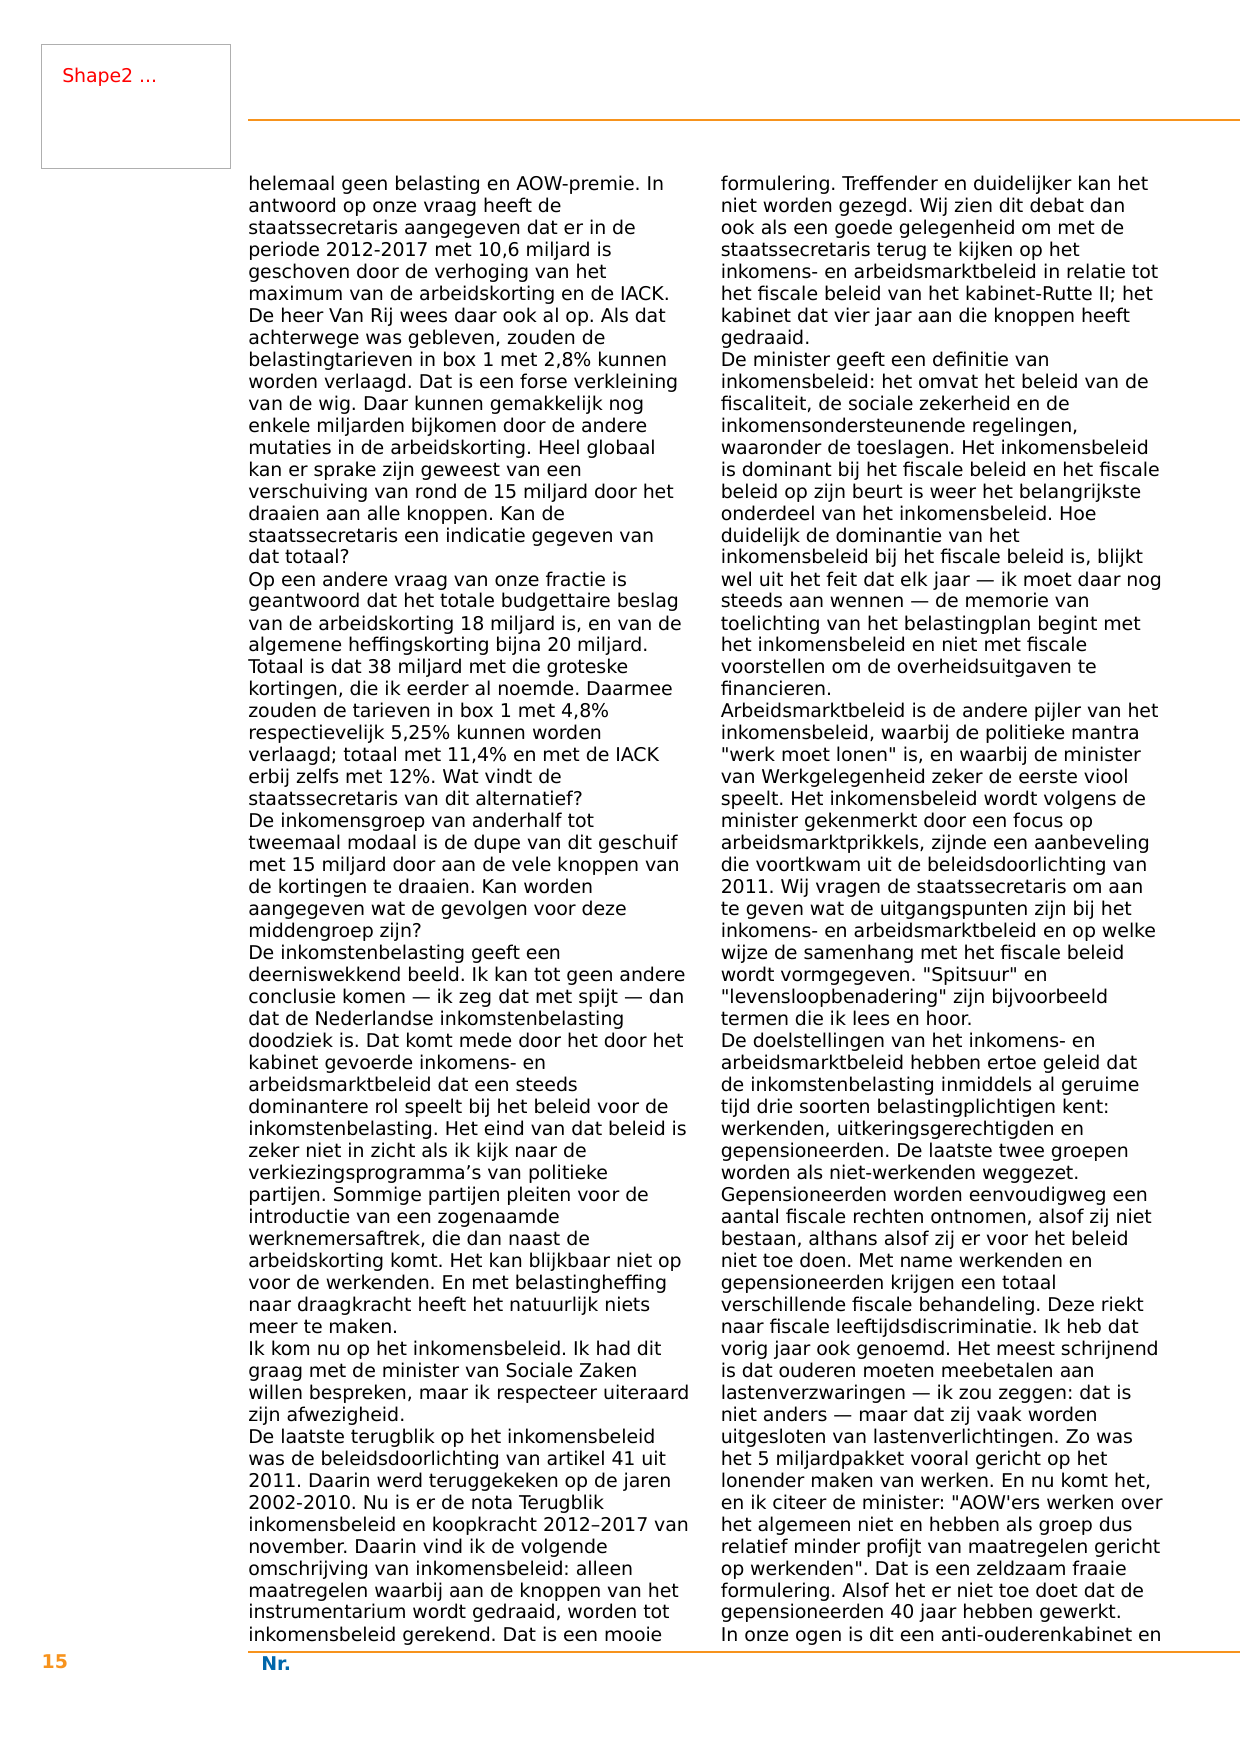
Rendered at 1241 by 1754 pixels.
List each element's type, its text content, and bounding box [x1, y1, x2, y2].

text De inkomstenbelasting geeft een deerniswekkend beeld. Ik kan tot geen andere conclusie komen — ik zeg dat met spijt — dan dat de Nederlandse inkomstenbelasting doodziek is. Dat komt mede door het door het kabinet gevoerde inkomens- en arbeidsmarktbeleid dat een steeds dominantere rol speelt bij het beleid voor de inkomstenbelasting. Het eind van dat beleid is zeker niet in zicht als ik kijk naar de verkiezingsprogramma’s van politieke partijen. Sommige partijen pleiten voor de introductie van een zogenaamde werknemersaftrek, die dan naast de arbeidskorting komt. Het kan blijkbaar niet op voor de werkenden. En met belastingheffing naar draagkracht heeft het natuurlijk niets meer te maken. [248, 942, 691, 1338]
text De doelstellingen van het inkomens- en arbeidsmarktbeleid hebben ertoe geleid dat de inkomstenbelasting inmiddels al geruime tijd drie soorten belastingplichtigen kent: werkenden, uitkeringsgerechtigden en gepensioneerden. De laatste twee groepen worden als niet-werkenden weggezet. Gepensioneerden worden eenvoudigweg een aantal fiscale rechten ontnomen, alsof zij niet bestaan, althans alsof zij er voor het beleid niet toe doen. Met name werkenden en gepensioneerden krijgen een totaal verschillende fiscale behandeling. Deze riekt naar fiscale leeftijdsdiscriminatie. Ik heb dat vorig jaar ook genoemd. Het meest schrijnend is dat ouderen moeten meebetalen aan lastenverzwaringen — ik zou zeggen: dat is niet anders — maar dat zij vaak worden uitgesloten van lastenverlichtingen. Zo was het 5 miljardpakket vooral gericht op het lonender maken van werken. En nu komt het, en ik citeer de minister: "AOW'ers werken over het algemeen niet en hebben als groep dus relatief minder profijt van maatregelen gericht op werkenden". Dat is een zeldzaam fraaie formulering. Alsof het er niet toe doet dat de gepensioneerden 40 jaar hebben gewerkt. [721, 1030, 1163, 1623]
text Arbeidsmarktbeleid is de andere pijler van het inkomensbeleid, waarbij de politieke mantra "werk moet lonen" is, en waarbij de minister van Werkgelegenheid zeker de eerste viool speelt. Het inkomensbeleid wordt volgens de minister gekenmerkt door een focus op arbeidsmarktprikkels, zijnde een aanbeveling die voortkwam uit de beleidsdoorlichting van 2011. Wij vragen de staatssecretaris om aan te geven wat de uitgangspunten zijn bij het inkomens- en arbeidsmarktbeleid en op welke wijze de samenhang met het fiscale beleid wordt vormgegeven. "Spitsuur" en "levensloopbenadering" zijn bijvoorbeeld termen die ik lees en hoor. [721, 700, 1163, 1030]
text De laatste terugblik op het inkomensbeleid was de beleidsdoorlichting van artikel 41 uit 2011. Daarin werd teruggekeken op de jaren 2002-2010. Nu is er de nota Terugblik inkomensbeleid en koopkracht 2012–2017 van november. Daarin vind ik de volgende omschrijving van inkomensbeleid: alleen maatregelen waarbij aan de knoppen van het instrumentarium wordt gedraaid, worden tot inkomensbeleid gerekend. Dat is een mooie [248, 1426, 691, 1645]
text helemaal geen belasting en AOW-premie. In antwoord op onze vraag heeft de staatssecretaris aangegeven dat er in de periode 2012-2017 met 10,6 miljard is geschoven door de verhoging van het maximum van de arbeidskorting en de IACK. De heer Van Rij wees daar ook al op. Als dat achterwege was gebleven, zouden de belastingtarieven in box 1 met 2,8% kunnen worden verlaagd. Dat is een forse verkleining van de wig. Daar kunnen gemakkelijk nog enkele miljarden bijkomen door de andere mutaties in de arbeidskorting. Heel globaal kan er sprake zijn geweest van een verschuiving van rond de 15 miljard door het draaien aan alle knoppen. Kan de staatssecretaris een indicatie gegeven van dat totaal? [248, 173, 691, 568]
text De minister geeft een definitie van inkomensbeleid: het omvat het beleid van de fiscaliteit, de sociale zekerheid en de inkomensondersteunende regelingen, waaronder de toeslagen. Het inkomensbeleid is dominant bij het fiscale beleid en het fiscale beleid op zijn beurt is weer het belangrijkste onderdeel van het inkomensbeleid. Hoe duidelijk de dominantie van het inkomensbeleid bij het fiscale beleid is, blijkt wel uit het feit dat elk jaar — ik moet daar nog steeds aan wennen — de memorie van toelichting van het belastingplan begint met het inkomensbeleid en niet met fiscale voorstellen om de overheidsuitgaven te financieren. [721, 349, 1163, 700]
text Ik kom nu op het inkomensbeleid. Ik had dit graag met de minister van Sociale Zaken willen bespreken, maar ik respecteer uiteraard zijn afwezigheid. [248, 1338, 691, 1426]
text De inkomensgroep van anderhalf tot tweemaal modaal is de dupe van dit geschuif met 15 miljard door aan de vele knoppen van de kortingen te draaien. Kan worden aangegeven wat de gevolgen voor deze middengroep zijn? [248, 810, 691, 942]
text formulering. Treffender en duidelijker kan het niet worden gezegd. Wij zien dit debat dan ook als een goede gelegenheid om met de staatssecretaris terug te kijken op het inkomens- en arbeidsmarktbeleid in relatie tot het fiscale beleid van het kabinet-Rutte II; het kabinet dat vier jaar aan die knoppen heeft gedraaid. [721, 173, 1163, 349]
text In onze ogen is dit een anti-ouderenkabinet en [721, 1623, 1163, 1645]
text Op een andere vraag van onze fractie is geantwoord dat het totale budgettaire beslag van de arbeidskorting 18 miljard is, en van de algemene heffingskorting bijna 20 miljard. Totaal is dat 38 miljard met die groteske kortingen, die ik eerder al noemde. Daarmee zouden de tarieven in box 1 met 4,8% respectievelijk 5,25% kunnen worden verlaagd; totaal met 11,4% en met de IACK erbij zelfs met 12%. Wat vindt de staatssecretaris van dit alternatief? [248, 568, 691, 810]
